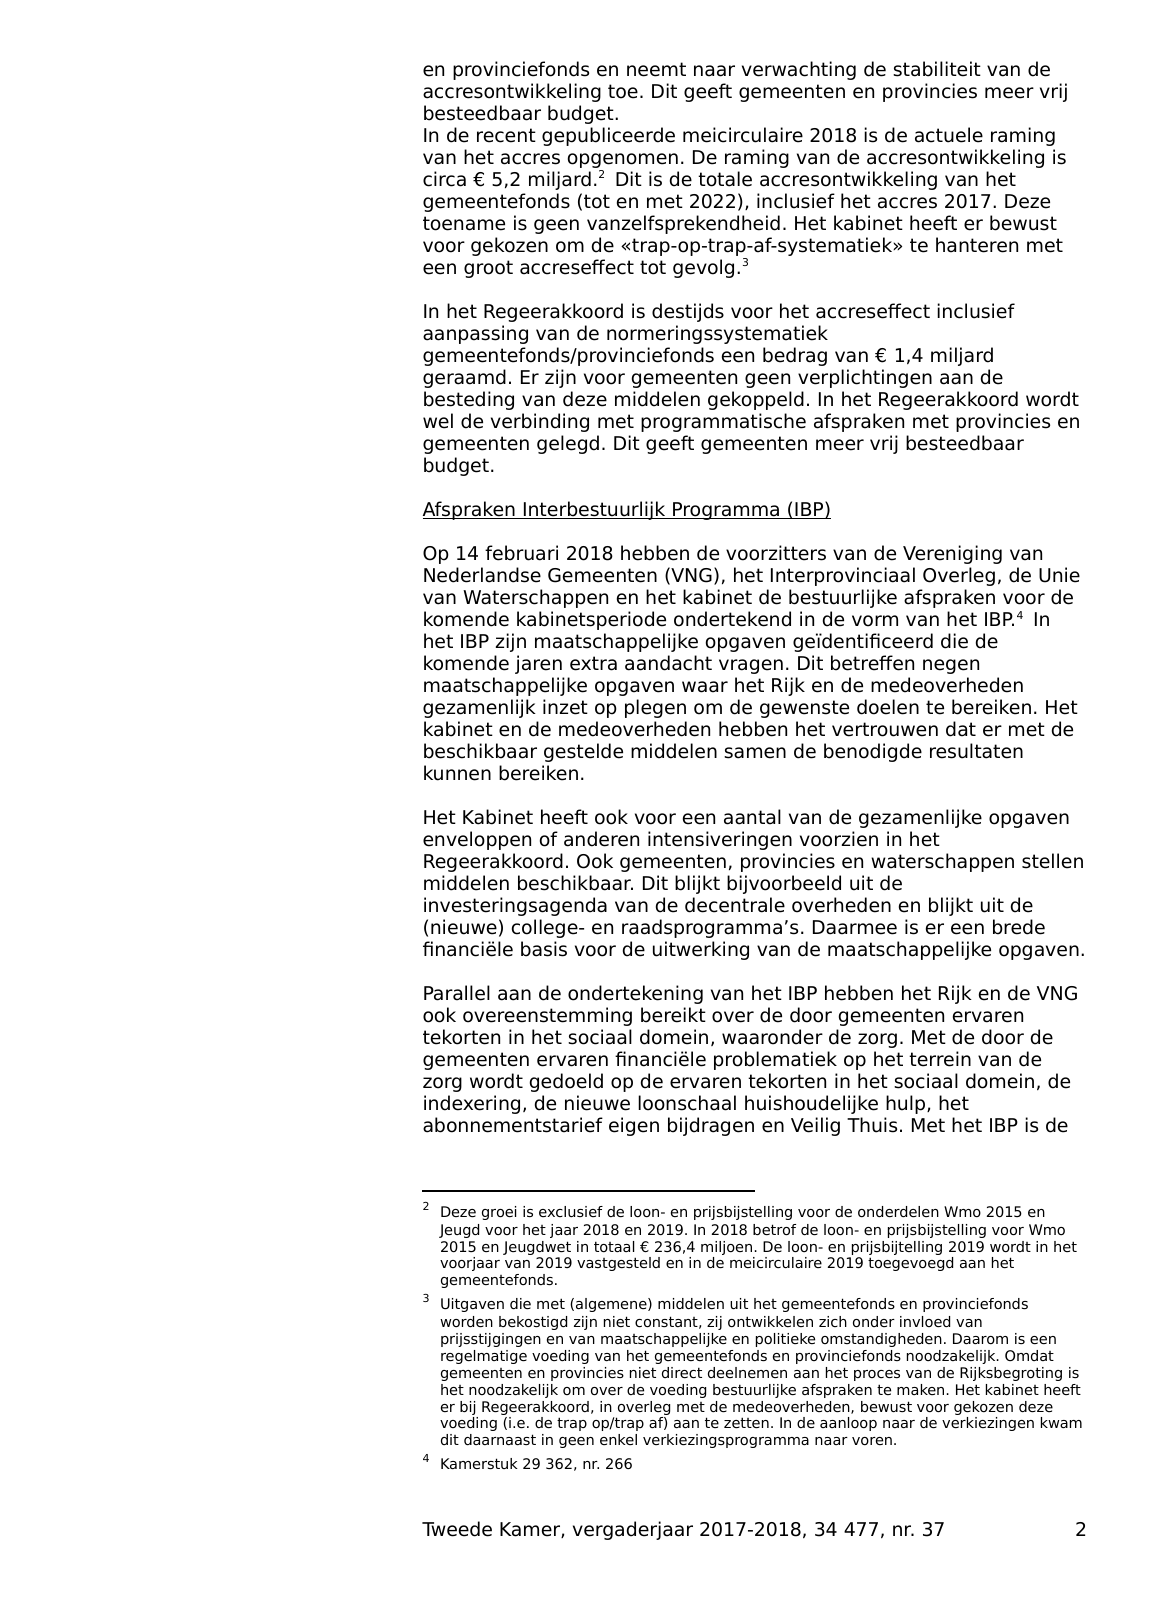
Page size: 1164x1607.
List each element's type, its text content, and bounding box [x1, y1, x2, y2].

text Op 14 februari 2018 hebben de voorzitters van de Vereniging van Nederlandse Gemeenten (VNG), het Interprovinciaal Overleg, de Unie van Waterschappen en het kabinet de bestuurlijke afspraken voor de komende kabinetsperiode ondertekend in de vorm van het IBP. In het IBP zijn maatschappelijke opgaven geïdentificeerd die de komende jaren extra aandacht vragen. Dit betreffen negen maatschappelijke opgaven waar het Rijk en de medeoverheden gezamenlijk inzet op plegen om de gewenste doelen te bereiken. Het kabinet en de medeoverheden hebben het vertrouwen dat er met de beschikbaar gestelde middelen samen de benodigde resultaten kunnen bereiken. [422, 543, 1087, 785]
text In de recent gepubliceerde meicirculaire 2018 is de actuele raming van het accres opgenomen. De raming van de accresontwikkeling is circa € 5,2 miljard. Dit is de totale accresontwikkeling van het gemeentefonds (tot en met 2022), inclusief het accres 2017. Deze toename is geen vanzelfsprekendheid. Het kabinet heeft er bewust voor gekozen om de «trap-op-trap-af-systematiek» te hanteren met een groot accreseffect tot gevolg. [422, 125, 1087, 279]
text Parallel aan de ondertekening van het IBP hebben het Rijk en de VNG ook overeenstemming bereikt over de door gemeenten ervaren tekorten in het sociaal domein, waaronder de zorg. Met de door de gemeenten ervaren financiële problematiek op het terrein van de zorg wordt gedoeld op de ervaren tekorten in het sociaal domein, de indexering, de nieuwe loonschaal huishoudelijke hulp, het abonnementstarief eigen bijdragen en Veilig Thuis. Met het IBP is de [422, 983, 1087, 1137]
text en provinciefonds en neemt naar verwachting de stabiliteit van de accresontwikkeling toe. Dit geeft gemeenten en provincies meer vrij besteedbaar budget. [422, 59, 1087, 125]
text Uitgaven die met (algemene) middelen uit het gemeentefonds en provinciefonds worden bekostigd zijn niet constant, zij ontwikkelen zich onder invloed van prijsstijgingen en van maatschappelijke en politieke omstandigheden. Daarom is een regelmatige voeding van het gemeentefonds en provinciefonds noodzakelijk. Omdat gemeenten en provincies niet direct deelnemen aan het proces van de Rijksbegroting is het noodzakelijk om over de voeding bestuurlijke afspraken te maken. Het kabinet heeft er bij Regeerakkoord, in overleg met de medeoverheden, bewust voor gekozen deze voeding (i.e. de trap op/trap af) aan te zetten. In de aanloop naar de verkiezingen kwam dit daarnaast in geen enkel verkiezingsprogramma naar voren. [422, 1292, 1087, 1449]
text Kamerstuk 29 362, nr. 266 [422, 1452, 1087, 1474]
text Deze groei is exclusief de loon- en prijsbijstelling voor de onderdelen Wmo 2015 en Jeugd voor het jaar 2018 en 2019. In 2018 betrof de loon- en prijsbijstelling voor Wmo 2015 en Jeugdwet in totaal € 236,4 miljoen. De loon- en prijsbijtelling 2019 wordt in het voorjaar van 2019 vastgesteld en in de meicirculaire 2019 toegevoegd aan het gemeentefonds. [422, 1200, 1087, 1289]
text In het Regeerakkoord is destijds voor het accreseffect inclusief aanpassing van de normeringssystematiek gemeentefonds/provinciefonds een bedrag van € 1,4 miljard geraamd. Er zijn voor gemeenten geen verplichtingen aan de besteding van deze middelen gekoppeld. In het Regeerakkoord wordt wel de verbinding met programmatische afspraken met provincies en gemeenten gelegd. Dit geeft gemeenten meer vrij besteedbaar budget. [422, 301, 1087, 477]
subtitle Afspraken Interbestuurlijk Programma (IBP) [422, 499, 1087, 521]
text Het Kabinet heeft ook voor een aantal van de gezamenlijke opgaven enveloppen of anderen intensiveringen voorzien in het Regeerakkoord. Ook gemeenten, provincies en waterschappen stellen middelen beschikbaar. Dit blijkt bijvoorbeeld uit de investeringsagenda van de decentrale overheden en blijkt uit de (nieuwe) college- en raadsprogramma’s. Daarmee is er een brede financiële basis voor de uitwerking van de maatschappelijke opgaven. [422, 807, 1087, 961]
